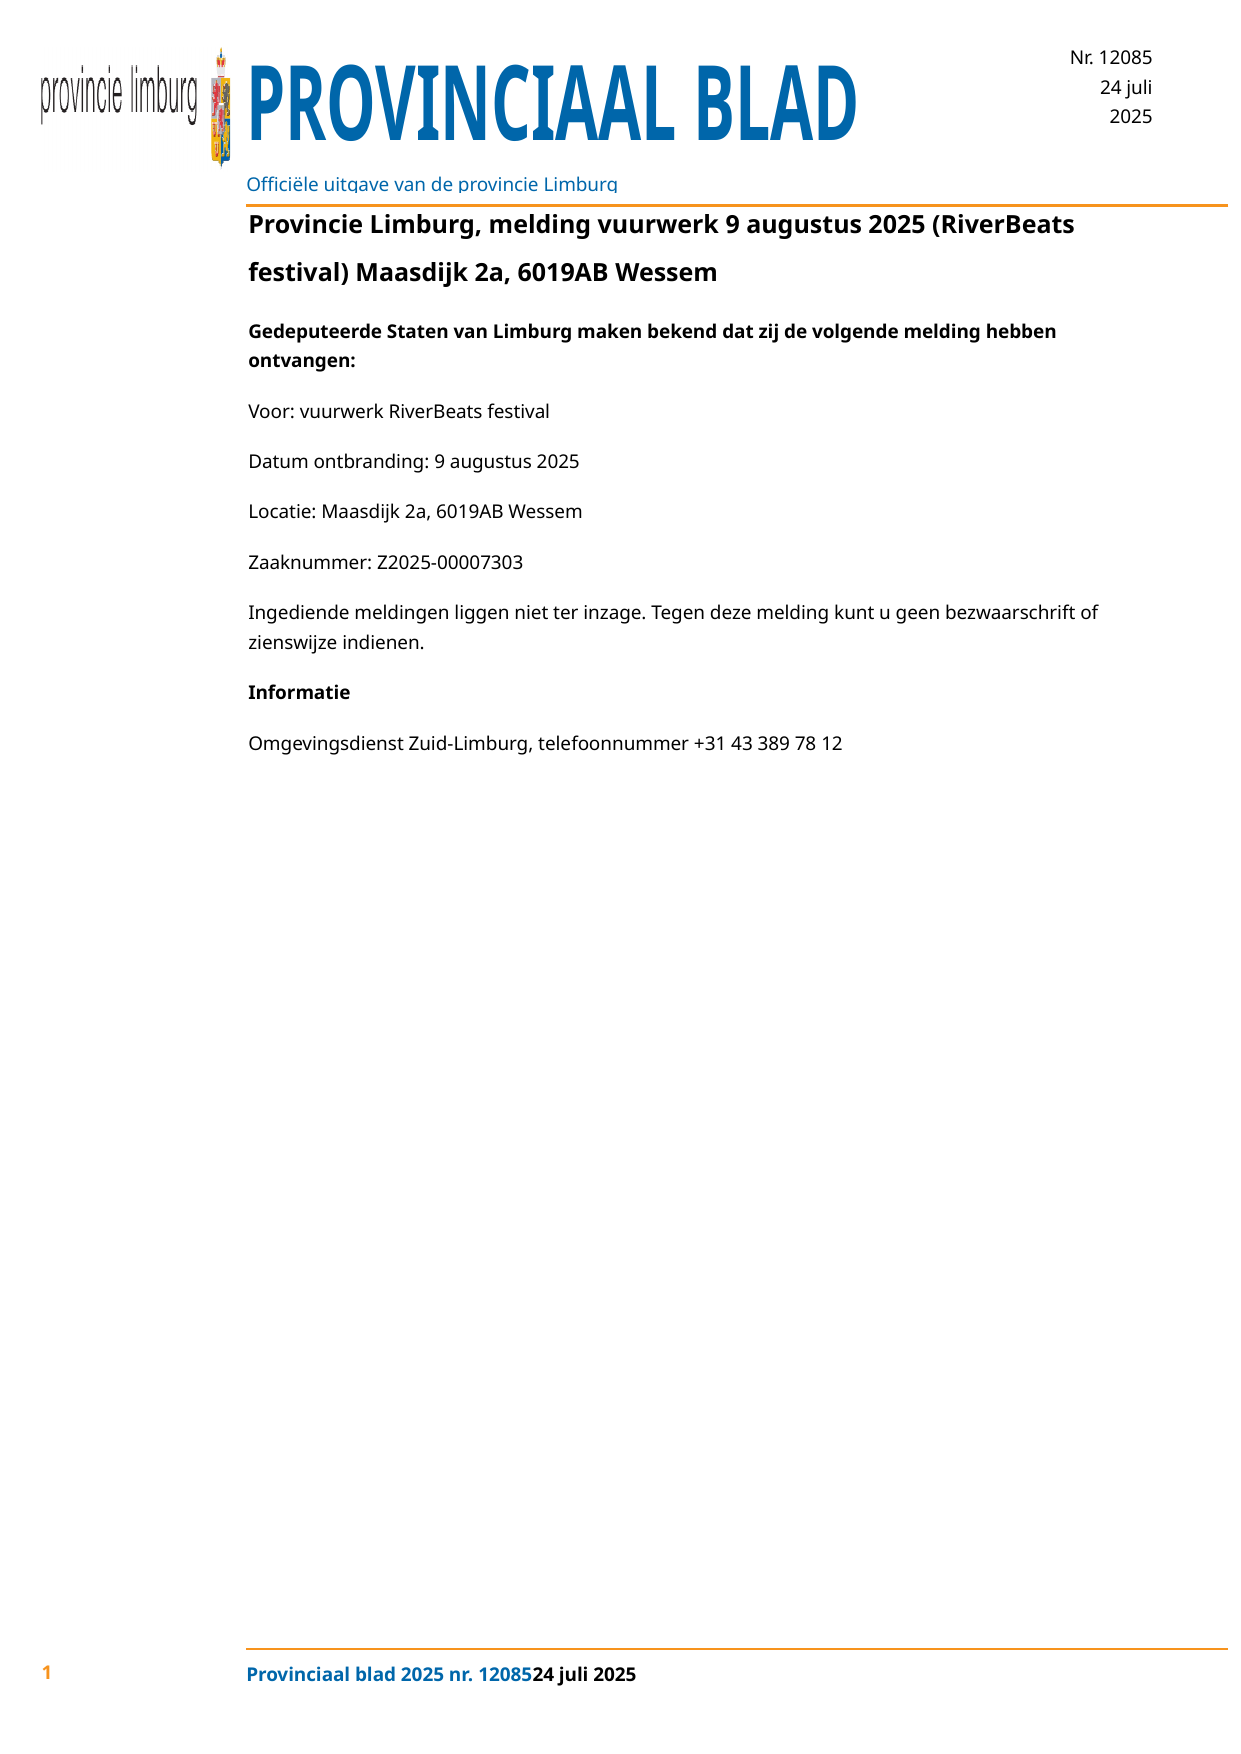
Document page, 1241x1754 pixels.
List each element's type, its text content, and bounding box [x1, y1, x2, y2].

text Informatie [248, 679, 1152, 705]
text Gedeputeerde Staten van Limburg maken bekend dat zij de volgende melding hebben ontvangen: [248, 318, 1152, 373]
text Zaaknummer: Z2025-00007303 [248, 549, 1152, 575]
text Ingediende meldingen liggen niet ter inzage. Tegen deze melding kunt u geen bezwaarschrift of zienswijze indienen. [248, 599, 1152, 655]
text Voor: vuurwerk RiverBeats festival [248, 398, 1152, 424]
text Datum ontbranding: 9 augustus 2025 [248, 448, 1152, 474]
text Omgevingsdienst Zuid-Limburg, telefoonnummer +31 43 389 78 12 [248, 730, 1152, 756]
text Provincie Limburg, melding vuurwerk 9 augustus 2025 (RiverBeats festival) Maasdijk 2a, 6019AB Wessem [248, 207, 1152, 288]
picture [41, 47, 231, 172]
text Locatie: Maasdijk 2a, 6019AB Wessem [248, 499, 1152, 524]
